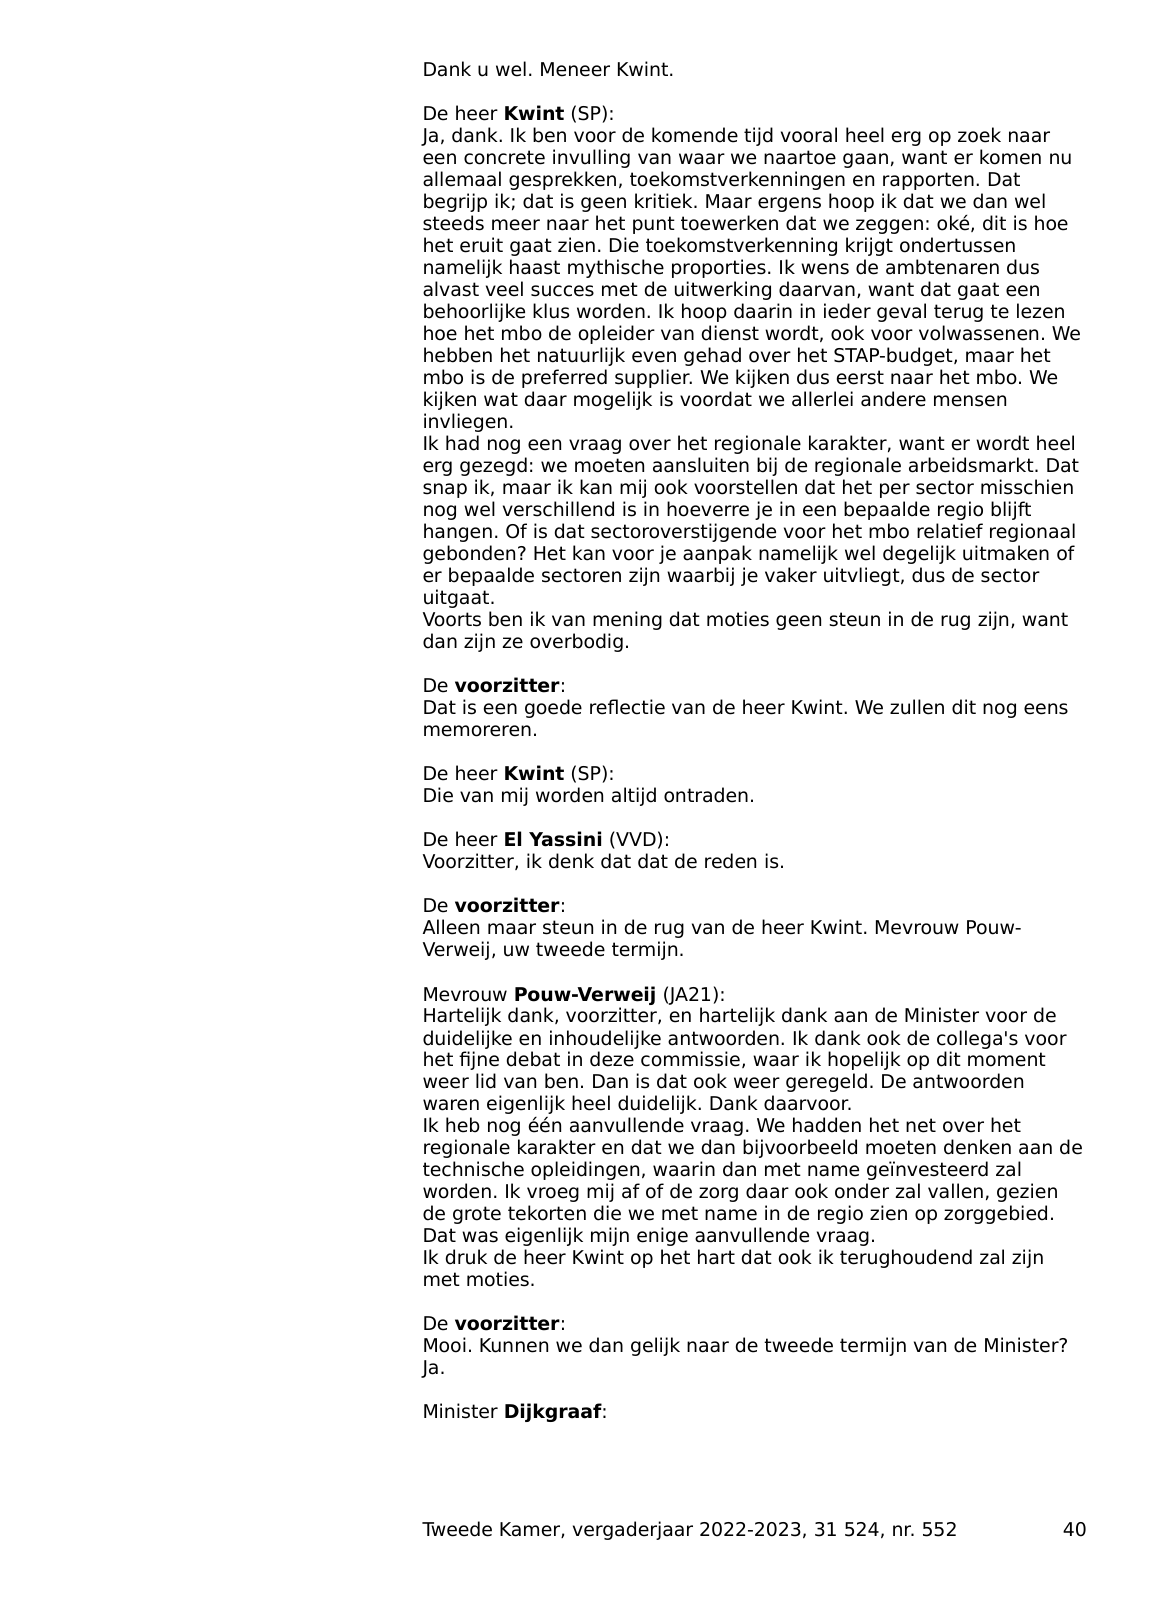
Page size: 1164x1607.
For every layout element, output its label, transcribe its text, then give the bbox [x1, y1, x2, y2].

text De heer El Yassini (VVD): [422, 829, 1087, 851]
text De heer Kwint (SP): [422, 103, 1087, 125]
text De heer Kwint (SP): [422, 763, 1087, 785]
text Dat is een goede reflectie van de heer Kwint. We zullen dit nog eens memoreren. [422, 697, 1087, 741]
text Mooi. Kunnen we dan gelijk naar de tweede termijn van de Minister? Ja. [422, 1335, 1087, 1379]
text Ja, dank. Ik ben voor de komende tijd vooral heel erg op zoek naar een concrete invulling van waar we naartoe gaan, want er komen nu allemaal gesprekken, toekomstverkenningen en rapporten. Dat begrijp ik; dat is geen kritiek. Maar ergens hoop ik dat we dan wel steeds meer naar het punt toewerken dat we zeggen: oké, dit is hoe het eruit gaat zien. Die toekomstverkenning krijgt ondertussen namelijk haast mythische proporties. Ik wens de ambtenaren dus alvast veel succes met de uitwerking daarvan, want dat gaat een behoorlijke klus worden. Ik hoop daarin in ieder geval terug te lezen hoe het mbo de opleider van dienst wordt, ook voor volwassenen. We hebben het natuurlijk even gehad over het STAP-budget, maar het mbo is de preferred supplier. We kijken dus eerst naar het mbo. We kijken wat daar mogelijk is voordat we allerlei andere mensen invliegen. [422, 125, 1087, 433]
text Voorzitter, ik denk dat dat de reden is. [422, 851, 1087, 873]
text De voorzitter: [422, 895, 1087, 917]
text De voorzitter: [422, 675, 1087, 697]
text Ik druk de heer Kwint op het hart dat ook ik terughoudend zal zijn met moties. [422, 1247, 1087, 1291]
text De voorzitter: [422, 1313, 1087, 1335]
text Alleen maar steun in de rug van de heer Kwint. Mevrouw Pouw-Verweij, uw tweede termijn. [422, 917, 1087, 961]
text Mevrouw Pouw-Verweij (JA21): [422, 983, 1087, 1005]
text Dank u wel. Meneer Kwint. [422, 59, 1087, 81]
text Ik had nog een vraag over het regionale karakter, want er wordt heel erg gezegd: we moeten aansluiten bij de regionale arbeidsmarkt. Dat snap ik, maar ik kan mij ook voorstellen dat het per sector misschien nog wel verschillend is in hoeverre je in een bepaalde regio blijft hangen. Of is dat sectoroverstijgende voor het mbo relatief regionaal gebonden? Het kan voor je aanpak namelijk wel degelijk uitmaken of er bepaalde sectoren zijn waarbij je vaker uitvliegt, dus de sector uitgaat. [422, 433, 1087, 609]
text Ik heb nog één aanvullende vraag. We hadden het net over het regionale karakter en dat we dan bijvoorbeeld moeten denken aan de technische opleidingen, waarin dan met name geïnvesteerd zal worden. Ik vroeg mij af of de zorg daar ook onder zal vallen, gezien de grote tekorten die we met name in de regio zien op zorggebied. Dat was eigenlijk mijn enige aanvullende vraag. [422, 1115, 1087, 1247]
text Minister Dijkgraaf: [422, 1401, 1087, 1423]
text Die van mij worden altijd ontraden. [422, 785, 1087, 807]
text Hartelijk dank, voorzitter, en hartelijk dank aan de Minister voor de duidelijke en inhoudelijke antwoorden. Ik dank ook de collega's voor het fijne debat in deze commissie, waar ik hopelijk op dit moment weer lid van ben. Dan is dat ook weer geregeld. De antwoorden waren eigenlijk heel duidelijk. Dank daarvoor. [422, 1005, 1087, 1115]
text Voorts ben ik van mening dat moties geen steun in de rug zijn, want dan zijn ze overbodig. [422, 609, 1087, 653]
